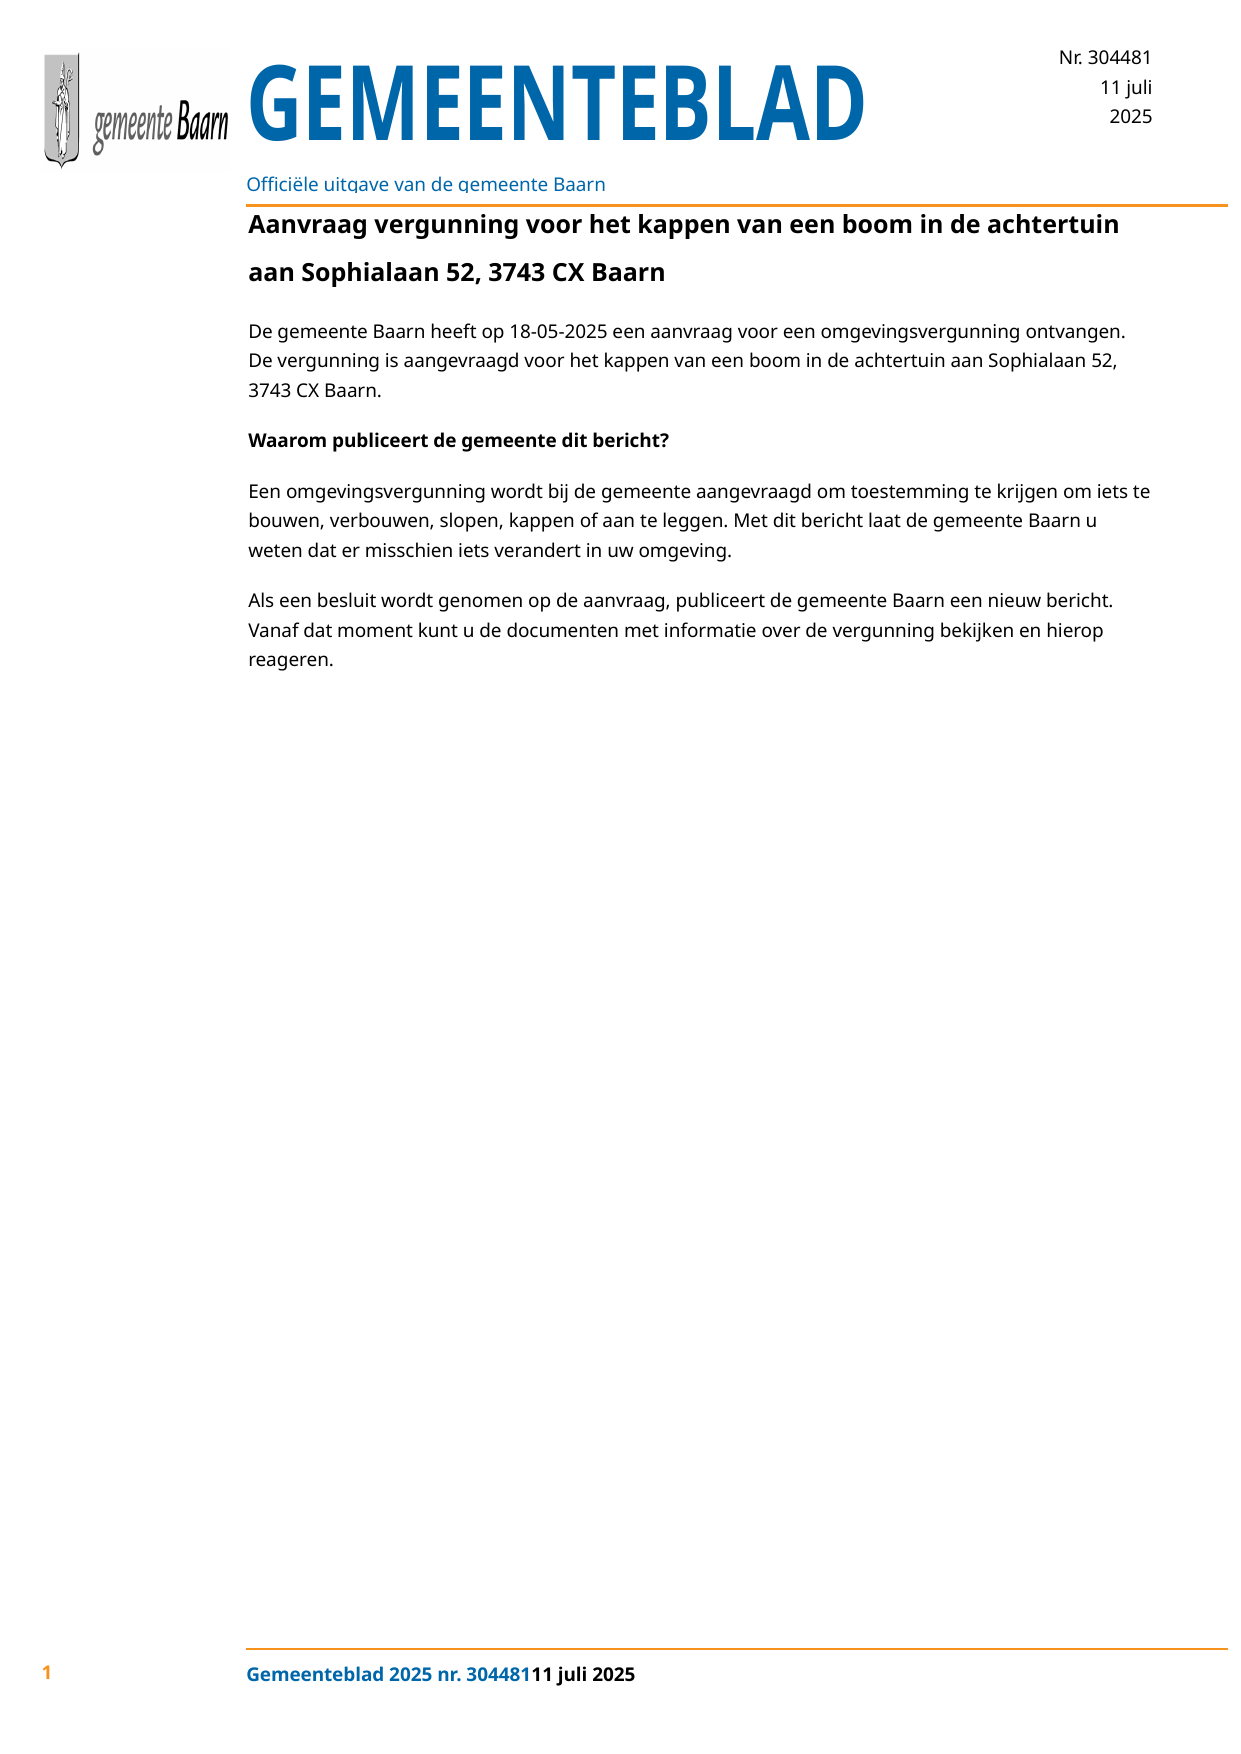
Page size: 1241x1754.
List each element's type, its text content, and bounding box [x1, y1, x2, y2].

text Als een besluit wordt genomen op de aanvraag, publiceert de gemeente Baarn een nieuw bericht. Vanaf dat moment kunt u de documenten met informatie over de vergunning bekijken en hierop reageren. [248, 587, 1152, 672]
text Waarom publiceert de gemeente dit bericht? [248, 427, 1152, 453]
text De gemeente Baarn heeft op 18-05-2025 een aanvraag voor een omgevingsvergunning ontvangen. De vergunning is aangevraagd voor het kappen van een boom in de achtertuin aan Sophialaan 52, 3743 CX Baarn. [248, 318, 1152, 403]
text Aanvraag vergunning voor het kappen van een boom in de achtertuin aan Sophialaan 52, 3743 CX Baarn [248, 207, 1152, 288]
picture [41, 47, 231, 172]
text Een omgevingsvergunning wordt bij de gemeente aangevraagd om toestemming te krijgen om iets te bouwen, verbouwen, slopen, kappen of aan te leggen. Met dit bericht laat de gemeente Baarn u weten dat er misschien iets verandert in uw omgeving. [248, 478, 1152, 563]
